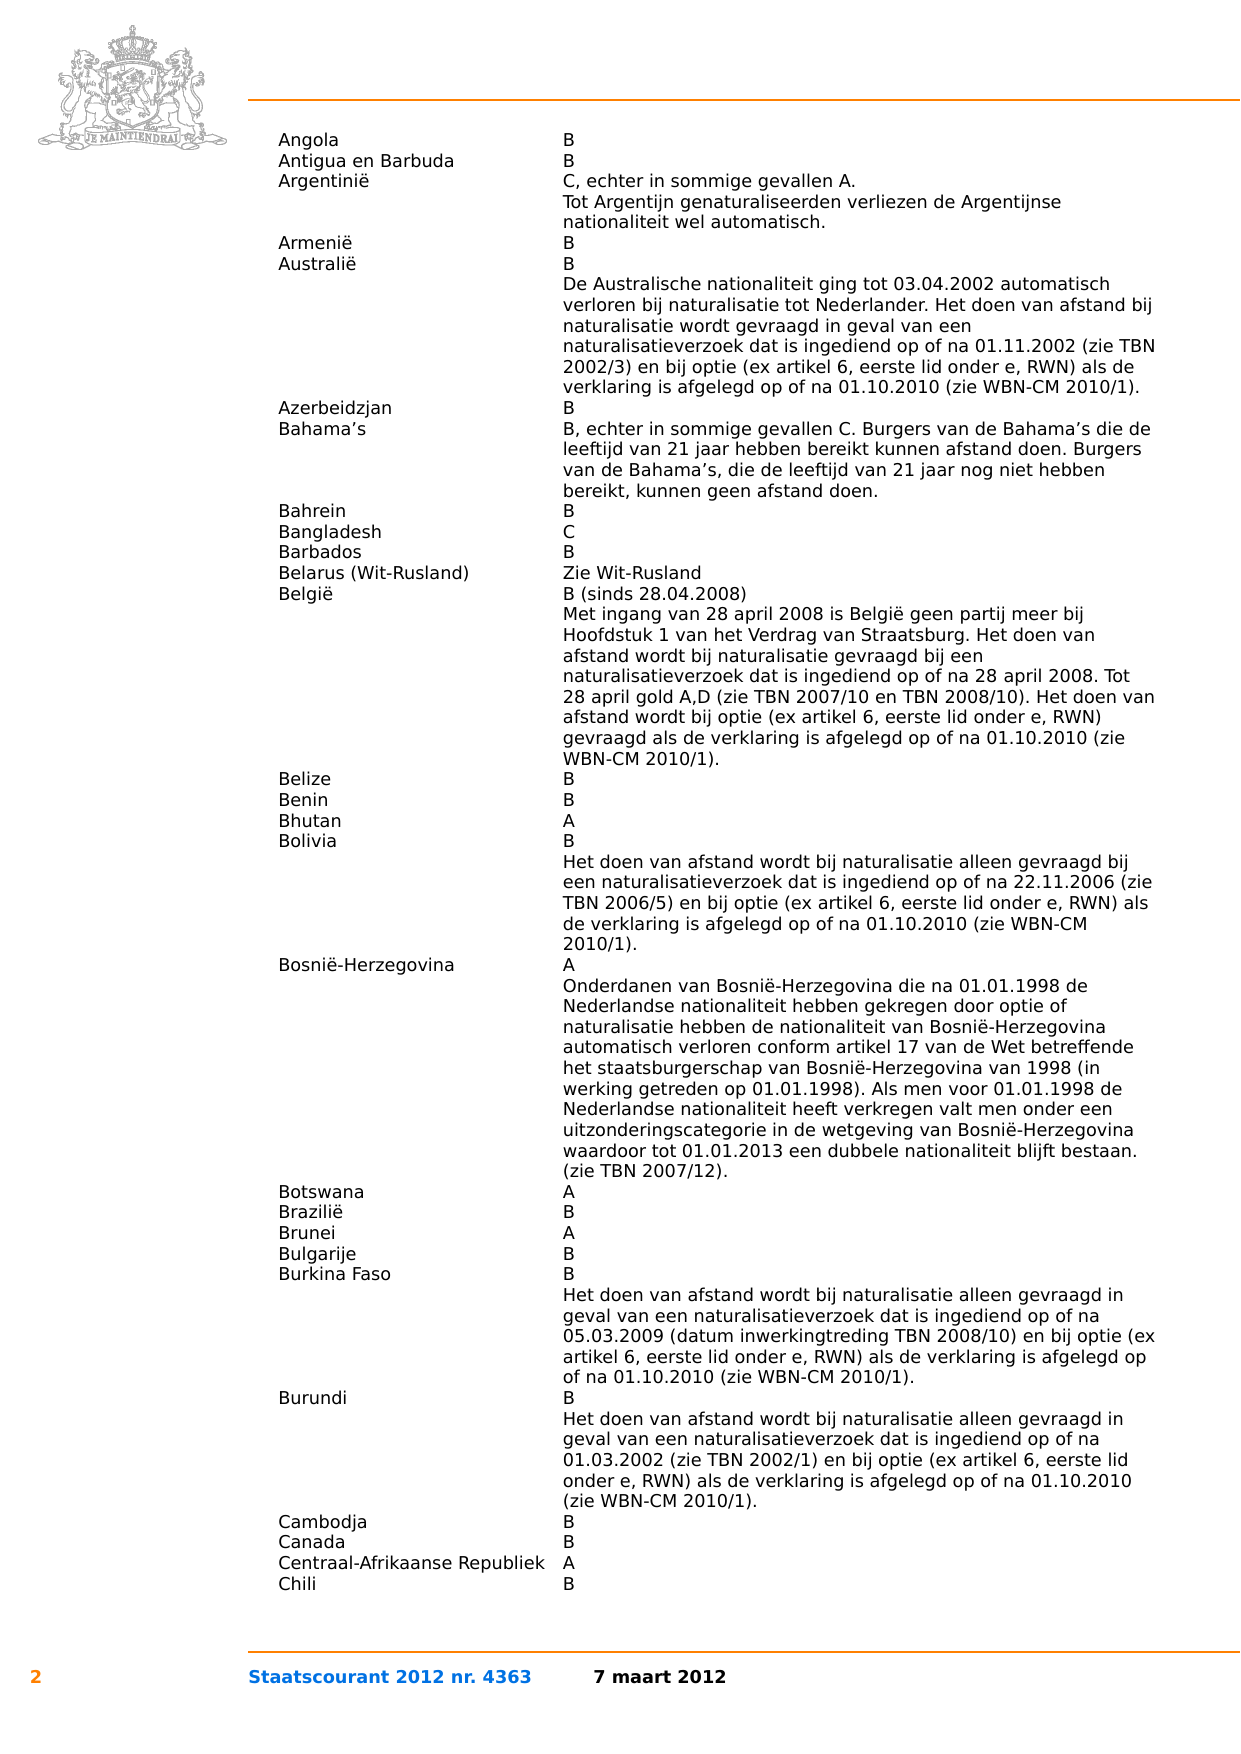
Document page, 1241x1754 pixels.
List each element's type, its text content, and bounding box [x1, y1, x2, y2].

table_cell Brunei [278, 1223, 557, 1244]
table_cell Argentinië [278, 171, 557, 233]
table_cell Azerbeidzjan [278, 398, 557, 419]
table_cell B Het doen van afstand wordt bij naturalisatie alleen gevraagd in geval van een naturalisatieverzoek dat is ingediend op of na 01.03.2002 (zie TBN 2002/1) en bij optie (ex artikel 6, eerste lid onder e, RWN) als de verklaring is afgelegd op of na 01.10.2010 (zie WBN-CM 2010/1). [557, 1388, 1163, 1512]
table_cell Cambodja [278, 1512, 557, 1532]
table_cell A [557, 1182, 1163, 1202]
table_cell B [557, 543, 1163, 563]
table_cell B [557, 501, 1163, 522]
table_cell Brazilië [278, 1203, 557, 1223]
table_cell Australië [278, 254, 557, 398]
table_cell Chili [278, 1574, 557, 1594]
table_cell B [557, 398, 1163, 419]
table_cell België [278, 584, 557, 769]
table_cell B Het doen van afstand wordt bij naturalisatie alleen gevraagd in geval van een naturalisatieverzoek dat is ingediend op of na 05.03.2009 (datum inwerkingtreding TBN 2008/10) en bij optie (ex artikel 6, eerste lid onder e, RWN) als de verklaring is afgelegd op of na 01.10.2010 (zie WBN-CM 2010/1). [557, 1264, 1163, 1388]
table_cell B [557, 1203, 1163, 1223]
table_cell B De Australische nationaliteit ging tot 03.04.2002 automatisch verloren bij naturalisatie tot Nederlander. Het doen van afstand bij naturalisatie wordt gevraagd in geval van een naturalisatieverzoek dat is ingediend op of na 01.11.2002 (zie TBN 2002/3) en bij optie (ex artikel 6, eerste lid onder e, RWN) als de verklaring is afgelegd op of na 01.10.2010 (zie WBN-CM 2010/1). [557, 254, 1163, 398]
table_cell A [557, 1223, 1163, 1244]
table_cell Armenië [278, 233, 557, 254]
table_cell Belarus (Wit-Rusland) [278, 563, 557, 584]
table_cell Bangladesh [278, 522, 557, 542]
table_cell B [557, 769, 1163, 790]
table_cell C, echter in sommige gevallen A. Tot Argentijn genaturaliseerden verliezen de Argentijnse nationaliteit wel automatisch. [557, 171, 1163, 233]
table_cell A Onderdanen van Bosnië-Herzegovina die na 01.01.1998 de Nederlandse nationaliteit hebben gekregen door optie of naturalisatie hebben de nationaliteit van Bosnië-Herzegovina automatisch verloren conform artikel 17 van de Wet betreffende het staatsburgerschap van Bosnië-Herzegovina van 1998 (in werking getreden op 01.01.1998). Als men voor 01.01.1998 de Nederlandse nationaliteit heeft verkregen valt men onder een uitzonderingscategorie in de wetgeving van Bosnië-Herzegovina waardoor tot 01.01.2013 een dubbele nationaliteit blijft bestaan. (zie TBN 2007/12). [557, 955, 1163, 1182]
table_cell Burkina Faso [278, 1264, 557, 1388]
table_cell B [557, 1244, 1163, 1264]
table_cell B [557, 1533, 1163, 1553]
table_cell Centraal-Afrikaanse Republiek [278, 1553, 557, 1574]
table_cell B [557, 790, 1163, 811]
table_cell Benin [278, 790, 557, 811]
table_cell Canada [278, 1533, 557, 1553]
table_cell C [557, 522, 1163, 542]
table_cell A [557, 811, 1163, 831]
table_cell B Het doen van afstand wordt bij naturalisatie alleen gevraagd bij een naturalisatieverzoek dat is ingediend op of na 22.11.2006 (zie TBN 2006/5) en bij optie (ex artikel 6, eerste lid onder e, RWN) als de verklaring is afgelegd op of na 01.10.2010 (zie WBN-CM 2010/1). [557, 831, 1163, 955]
table_cell Barbados [278, 543, 557, 563]
table_cell Bulgarije [278, 1244, 557, 1264]
table_cell Antigua en Barbuda [278, 151, 557, 171]
table_cell Bolivia [278, 831, 557, 955]
picture [38, 25, 227, 150]
table_cell Angola [278, 130, 557, 151]
table_cell Zie Wit-Rusland [557, 563, 1163, 584]
table_cell Bhutan [278, 811, 557, 831]
table_cell A [557, 1553, 1163, 1574]
table_cell Bahrein [278, 501, 557, 522]
table_cell B [557, 151, 1163, 171]
table_cell B [557, 130, 1163, 151]
table_cell B, echter in sommige gevallen C. Burgers van de Bahama’s die de leeftijd van 21 jaar hebben bereikt kunnen afstand doen. Burgers van de Bahama’s, die de leeftijd van 21 jaar nog niet hebben bereikt, kunnen geen afstand doen. [557, 419, 1163, 501]
table_cell B [557, 1512, 1163, 1532]
table_cell Bahama’s [278, 419, 557, 501]
table_cell B (sinds 28.04.2008) Met ingang van 28 april 2008 is België geen partij meer bij Hoofdstuk 1 van het Verdrag van Straatsburg. Het doen van afstand wordt bij naturalisatie gevraagd bij een naturalisatieverzoek dat is ingediend op of na 28 april 2008. Tot 28 april gold A,D (zie TBN 2007/10 en TBN 2008/10). Het doen van afstand wordt bij optie (ex artikel 6, eerste lid onder e, RWN) gevraagd als de verklaring is afgelegd op of na 01.10.2010 (zie WBN-CM 2010/1). [557, 584, 1163, 769]
table_cell Belize [278, 769, 557, 790]
table_cell Burundi [278, 1388, 557, 1512]
table_cell B [557, 233, 1163, 254]
table_cell B [557, 1574, 1163, 1594]
table_cell Botswana [278, 1182, 557, 1202]
table_cell Bosnië-Herzegovina [278, 955, 557, 1182]
